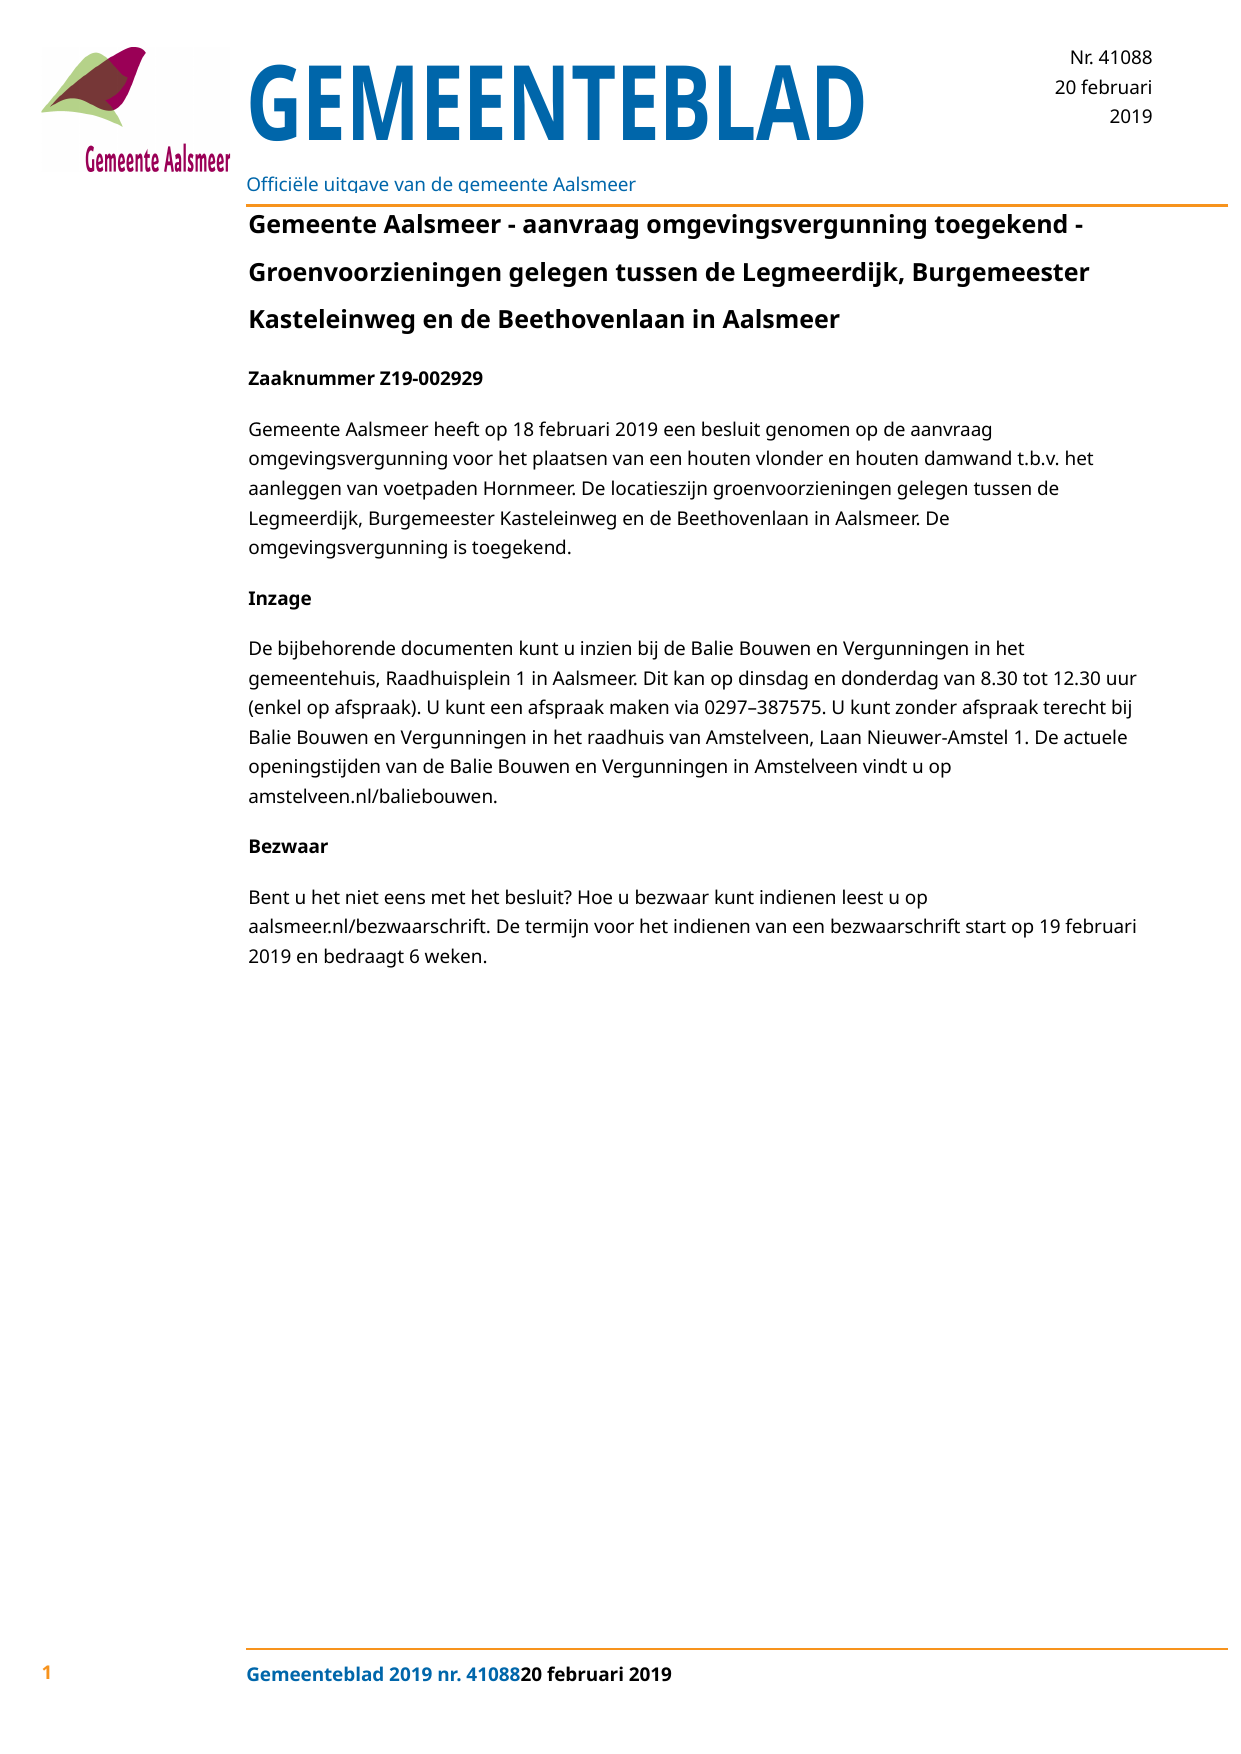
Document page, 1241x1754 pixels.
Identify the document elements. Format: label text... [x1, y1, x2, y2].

text De bijbehorende documenten kunt u inzien bij de Balie Bouwen en Vergunningen in het gemeentehuis, Raadhuisplein 1 in Aalsmeer. Dit kan op dinsdag en donderdag van 8.30 tot 12.30 uur (enkel op afspraak). U kunt een afspraak maken via 0297–387575. U kunt zonder afspraak terecht bij Balie Bouwen en Vergunningen in het raadhuis van Amstelveen, Laan Nieuwer-Amstel 1. De actuele openingstijden van de Balie Bouwen en Vergunningen in Amstelveen vindt u op amstelveen.nl/baliebouwen. [248, 635, 1152, 809]
text Zaaknummer Z19-002929 [248, 366, 1152, 391]
text Bezwaar [248, 833, 1152, 859]
picture [41, 47, 231, 172]
text Bent u het niet eens met het besluit? Hoe u bezwaar kunt indienen leest u op aalsmeer.nl/bezwaarschrift. De termijn voor het indienen van een bezwaarschrift start op 19 februari 2019 en bedraagt 6 weken. [248, 884, 1152, 969]
text Gemeente Aalsmeer heeft op 18 februari 2019 een besluit genomen op de aanvraag omgevingsvergunning voor het plaatsen van een houten vlonder en houten damwand t.b.v. het aanleggen van voetpaden Hornmeer. De locatieszijn groenvoorzieningen gelegen tussen de Legmeerdijk, Burgemeester Kasteleinweg en de Beethovenlaan in Aalsmeer. De omgevingsvergunning is toegekend. [248, 416, 1152, 560]
text Inzage [248, 585, 1152, 610]
text Gemeente Aalsmeer - aanvraag omgevingsvergunning toegekend - Groenvoorzieningen gelegen tussen de Legmeerdijk, Burgemeester Kasteleinweg en de Beethovenlaan in Aalsmeer [248, 207, 1152, 336]
